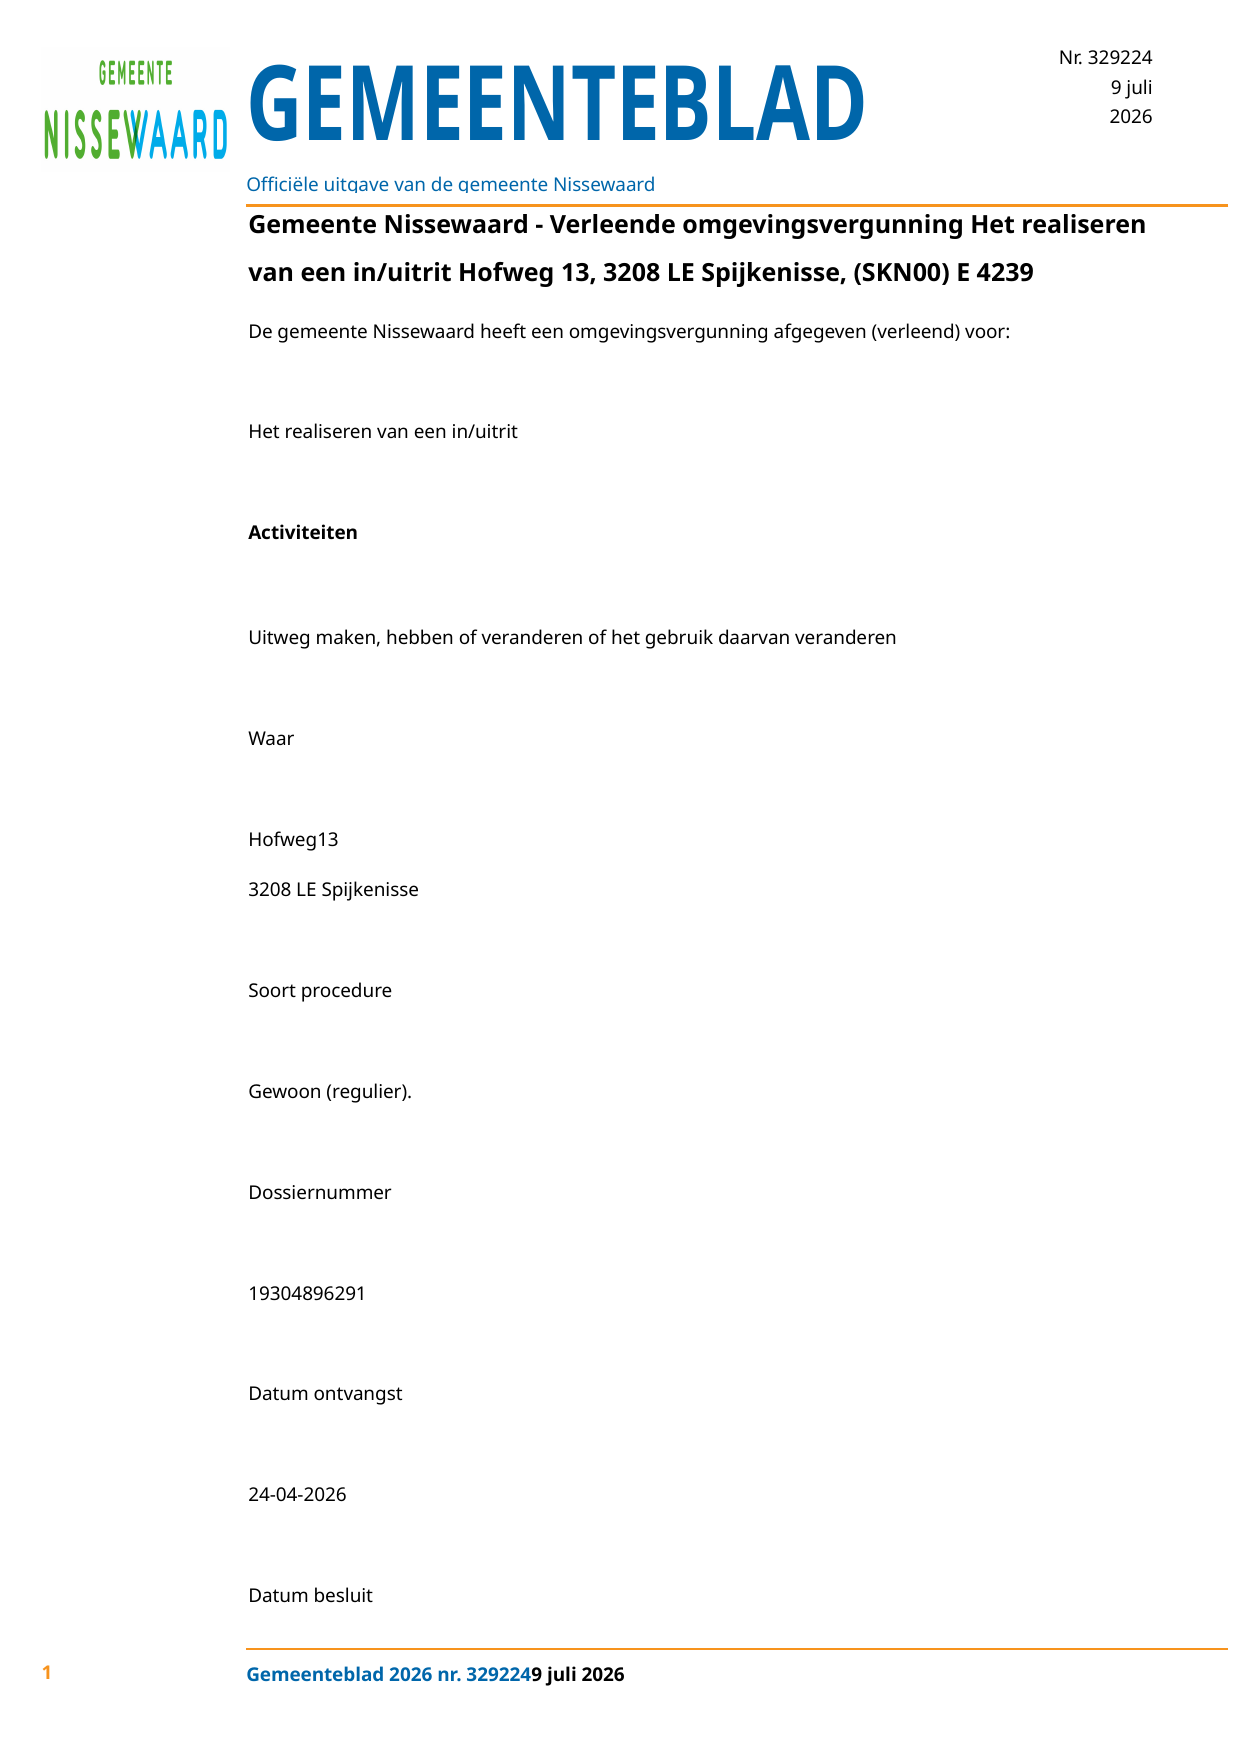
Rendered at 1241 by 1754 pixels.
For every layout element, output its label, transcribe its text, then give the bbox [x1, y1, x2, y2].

text Gemeente Nissewaard - Verleende omgevingsvergunning Het realiseren van een in/uitrit Hofweg 13, 3208 LE Spijkenisse, (SKN00) E 4239 [248, 207, 1152, 288]
text 3208 LE Spijkenisse [248, 876, 1152, 902]
picture [41, 47, 231, 172]
text 24-04-2026 [248, 1481, 1152, 1507]
text De gemeente Nissewaard heeft een omgevingsvergunning afgegeven (verleend) voor: [248, 318, 1152, 344]
text ﻿ [248, 570, 1152, 599]
text Datum besluit [248, 1582, 1152, 1608]
text Activiteiten [248, 519, 1152, 545]
text 19304896291 [248, 1280, 1152, 1306]
text Dossiernummer [248, 1179, 1152, 1205]
text Het realiseren van een in/uitrit [248, 419, 1152, 444]
text Hofweg13 [248, 826, 1152, 852]
text Soort procedure [248, 977, 1152, 1003]
text Datum ontvangst [248, 1381, 1152, 1406]
text Waar [248, 725, 1152, 751]
text Uitweg maken, hebben of veranderen of het gebruik daarvan veranderen [248, 624, 1152, 650]
text Gewoon (regulier). [248, 1078, 1152, 1104]
